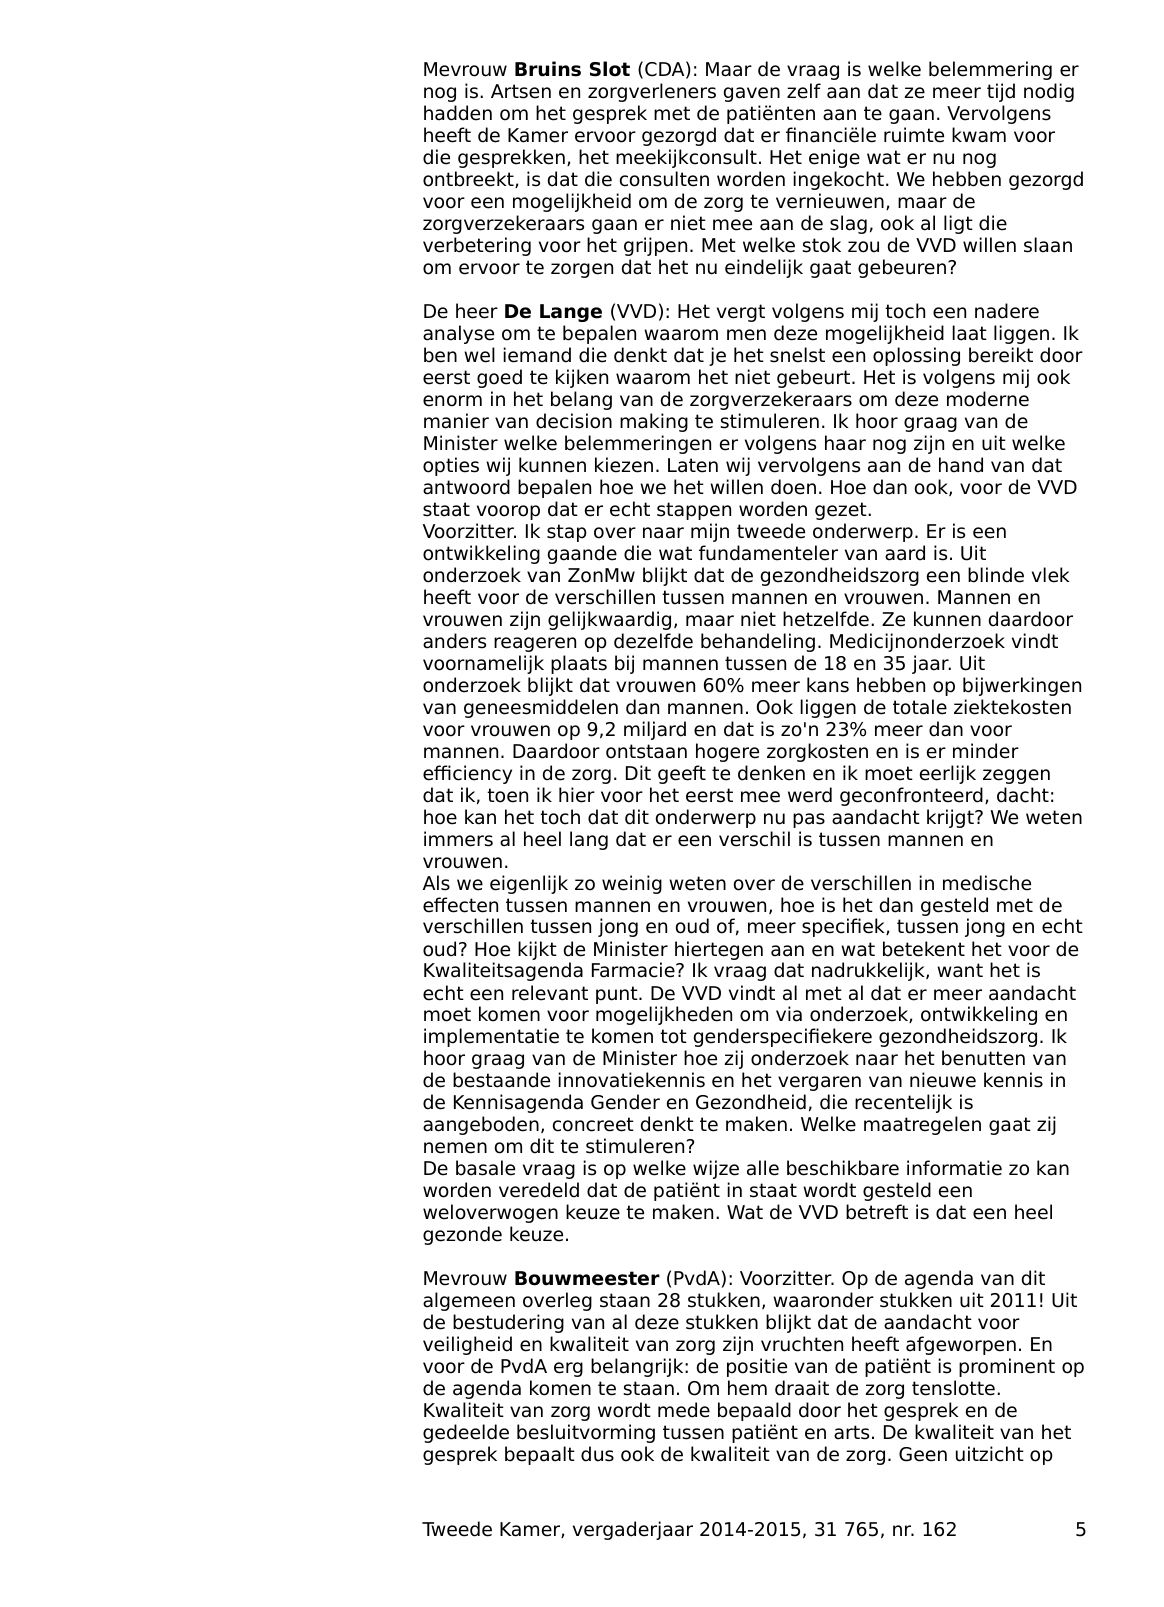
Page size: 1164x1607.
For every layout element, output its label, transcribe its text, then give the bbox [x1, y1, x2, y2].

text Voorzitter. Ik stap over naar mijn tweede onderwerp. Er is een ontwikkeling gaande die wat fundamenteler van aard is. Uit onderzoek van ZonMw blijkt dat de gezondheidszorg een blinde vlek heeft voor de verschillen tussen mannen en vrouwen. Mannen en vrouwen zijn gelijkwaardig, maar niet hetzelfde. Ze kunnen daardoor anders reageren op dezelfde behandeling. Medicijnonderzoek vindt voornamelijk plaats bij mannen tussen de 18 en 35 jaar. Uit onderzoek blijkt dat vrouwen 60% meer kans hebben op bijwerkingen van geneesmiddelen dan mannen. Ook liggen de totale ziektekosten voor vrouwen op 9,2 miljard en dat is zo'n 23% meer dan voor mannen. Daardoor ontstaan hogere zorgkosten en is er minder efficiency in de zorg. Dit geeft te denken en ik moet eerlijk zeggen dat ik, toen ik hier voor het eerst mee werd geconfronteerd, dacht: hoe kan het toch dat dit onderwerp nu pas aandacht krijgt? We weten immers al heel lang dat er een verschil is tussen mannen en vrouwen. [422, 521, 1087, 872]
text Als we eigenlijk zo weinig weten over de verschillen in medische effecten tussen mannen en vrouwen, hoe is het dan gesteld met de verschillen tussen jong en oud of, meer specifiek, tussen jong en echt oud? Hoe kijkt de Minister hiertegen aan en wat betekent het voor de Kwaliteitsagenda Farmacie? Ik vraag dat nadrukkelijk, want het is echt een relevant punt. De VVD vindt al met al dat er meer aandacht moet komen voor mogelijkheden om via onderzoek, ontwikkeling en implementatie te komen tot genderspecifiekere gezondheidszorg. Ik hoor graag van de Minister hoe zij onderzoek naar het benutten van de bestaande innovatiekennis en het vergaren van nieuwe kennis in de Kennisagenda Gender en Gezondheid, die recentelijk is aangeboden, concreet denkt te maken. Welke maatregelen gaat zij nemen om dit te stimuleren? [422, 872, 1087, 1158]
text Mevrouw Bouwmeester (PvdA): Voorzitter. Op de agenda van dit algemeen overleg staan 28 stukken, waaronder stukken uit 2011! Uit de bestudering van al deze stukken blijkt dat de aandacht voor veiligheid en kwaliteit van zorg zijn vruchten heeft afgeworpen. En voor de PvdA erg belangrijk: de positie van de patiënt is prominent op de agenda komen te staan. Om hem draait de zorg tenslotte. Kwaliteit van zorg wordt mede bepaald door het gesprek en de gedeelde besluitvorming tussen patiënt en arts. De kwaliteit van het gesprek bepaalt dus ook de kwaliteit van de zorg. Geen uitzicht op [422, 1268, 1087, 1466]
text De heer De Lange (VVD): Het vergt volgens mij toch een nadere analyse om te bepalen waarom men deze mogelijkheid laat liggen. Ik ben wel iemand die denkt dat je het snelst een oplossing bereikt door eerst goed te kijken waarom het niet gebeurt. Het is volgens mij ook enorm in het belang van de zorgverzekeraars om deze moderne manier van decision making te stimuleren. Ik hoor graag van de Minister welke belemmeringen er volgens haar nog zijn en uit welke opties wij kunnen kiezen. Laten wij vervolgens aan de hand van dat antwoord bepalen hoe we het willen doen. Hoe dan ook, voor de VVD staat voorop dat er echt stappen worden gezet. [422, 301, 1087, 521]
text Mevrouw Bruins Slot (CDA): Maar de vraag is welke belemmering er nog is. Artsen en zorgverleners gaven zelf aan dat ze meer tijd nodig hadden om het gesprek met de patiënten aan te gaan. Vervolgens heeft de Kamer ervoor gezorgd dat er financiële ruimte kwam voor die gesprekken, het meekijkconsult. Het enige wat er nu nog ontbreekt, is dat die consulten worden ingekocht. We hebben gezorgd voor een mogelijkheid om de zorg te vernieuwen, maar de zorgverzekeraars gaan er niet mee aan de slag, ook al ligt die verbetering voor het grijpen. Met welke stok zou de VVD willen slaan om ervoor te zorgen dat het nu eindelijk gaat gebeuren? [422, 59, 1087, 279]
text De basale vraag is op welke wijze alle beschikbare informatie zo kan worden veredeld dat de patiënt in staat wordt gesteld een weloverwogen keuze te maken. Wat de VVD betreft is dat een heel gezonde keuze. [422, 1158, 1087, 1246]
